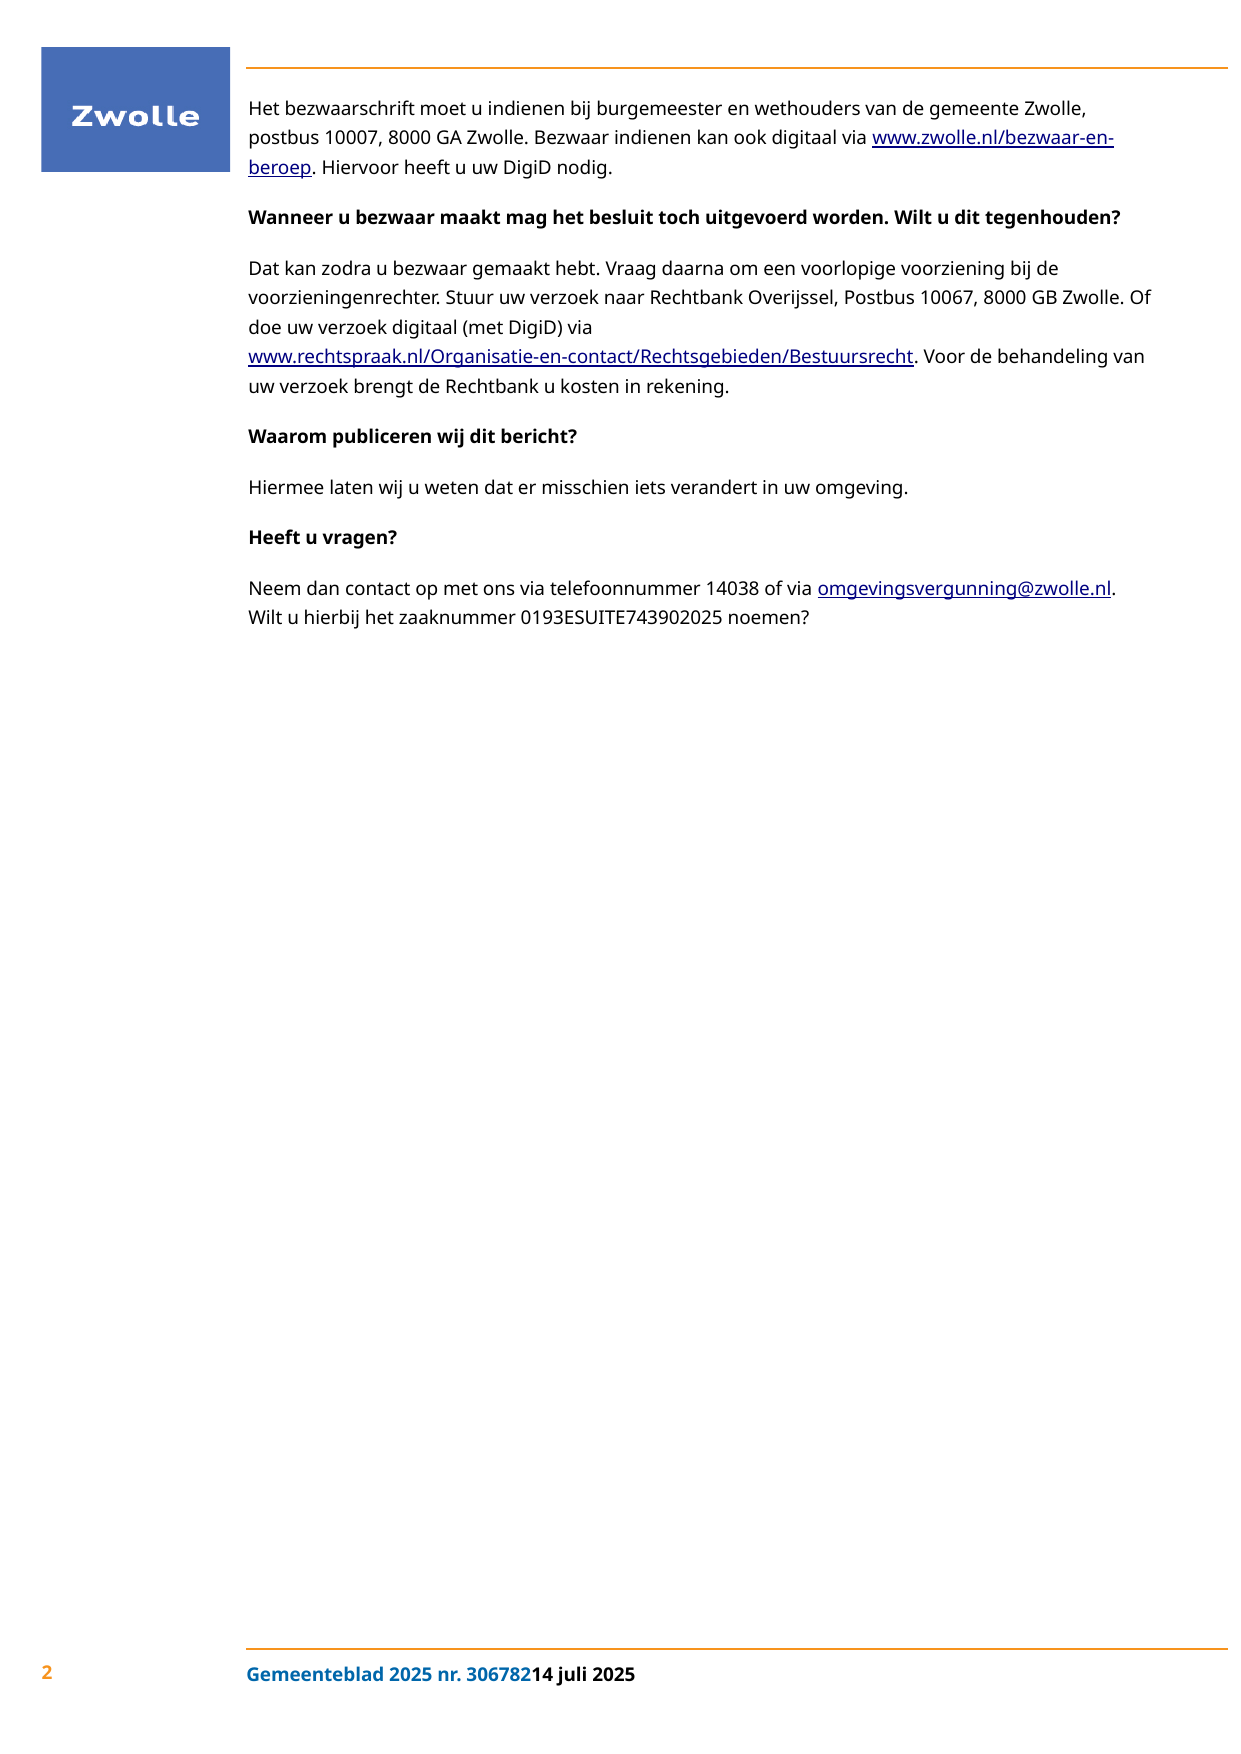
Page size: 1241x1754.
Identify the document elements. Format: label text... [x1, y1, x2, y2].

text Neem dan contact op met ons via telefoonnummer 14038 of via omgevingsvergunning@zwolle.nl. Wilt u hierbij het zaaknummer 0193ESUITE743902025 noemen? [248, 575, 1152, 630]
picture [41, 47, 231, 172]
text Wanneer u bezwaar maakt mag het besluit toch uitgevoerd worden. Wilt u dit tegenhouden? [248, 204, 1152, 230]
text Hiermee laten wij u weten dat er misschien iets verandert in uw omgeving. [248, 474, 1152, 500]
text Dat kan zodra u bezwaar gemaakt hebt. Vraag daarna om een voorlopige voorziening bij de voorzieningenrechter. Stuur uw verzoek naar Rechtbank Overijssel, Postbus 10067, 8000 GB Zwolle. Of doe uw verzoek digitaal (met DigiD) via www.rechtspraak.nl/Organisatie-en-contact/Rechtsgebieden/Bestuursrecht. Voor de behandeling van uw verzoek brengt de Rechtbank u kosten in rekening. [248, 255, 1152, 399]
text Het bezwaarschrift moet u indienen bij burgemeester en wethouders van de gemeente Zwolle, postbus 10007, 8000 GA Zwolle. Bezwaar indienen kan ook digitaal via www.zwolle.nl/bezwaar-en-beroep. Hiervoor heeft u uw DigiD nodig. [248, 95, 1152, 180]
text Heeft u vragen? [248, 524, 1152, 550]
text Waarom publiceren wij dit bericht? [248, 423, 1152, 449]
